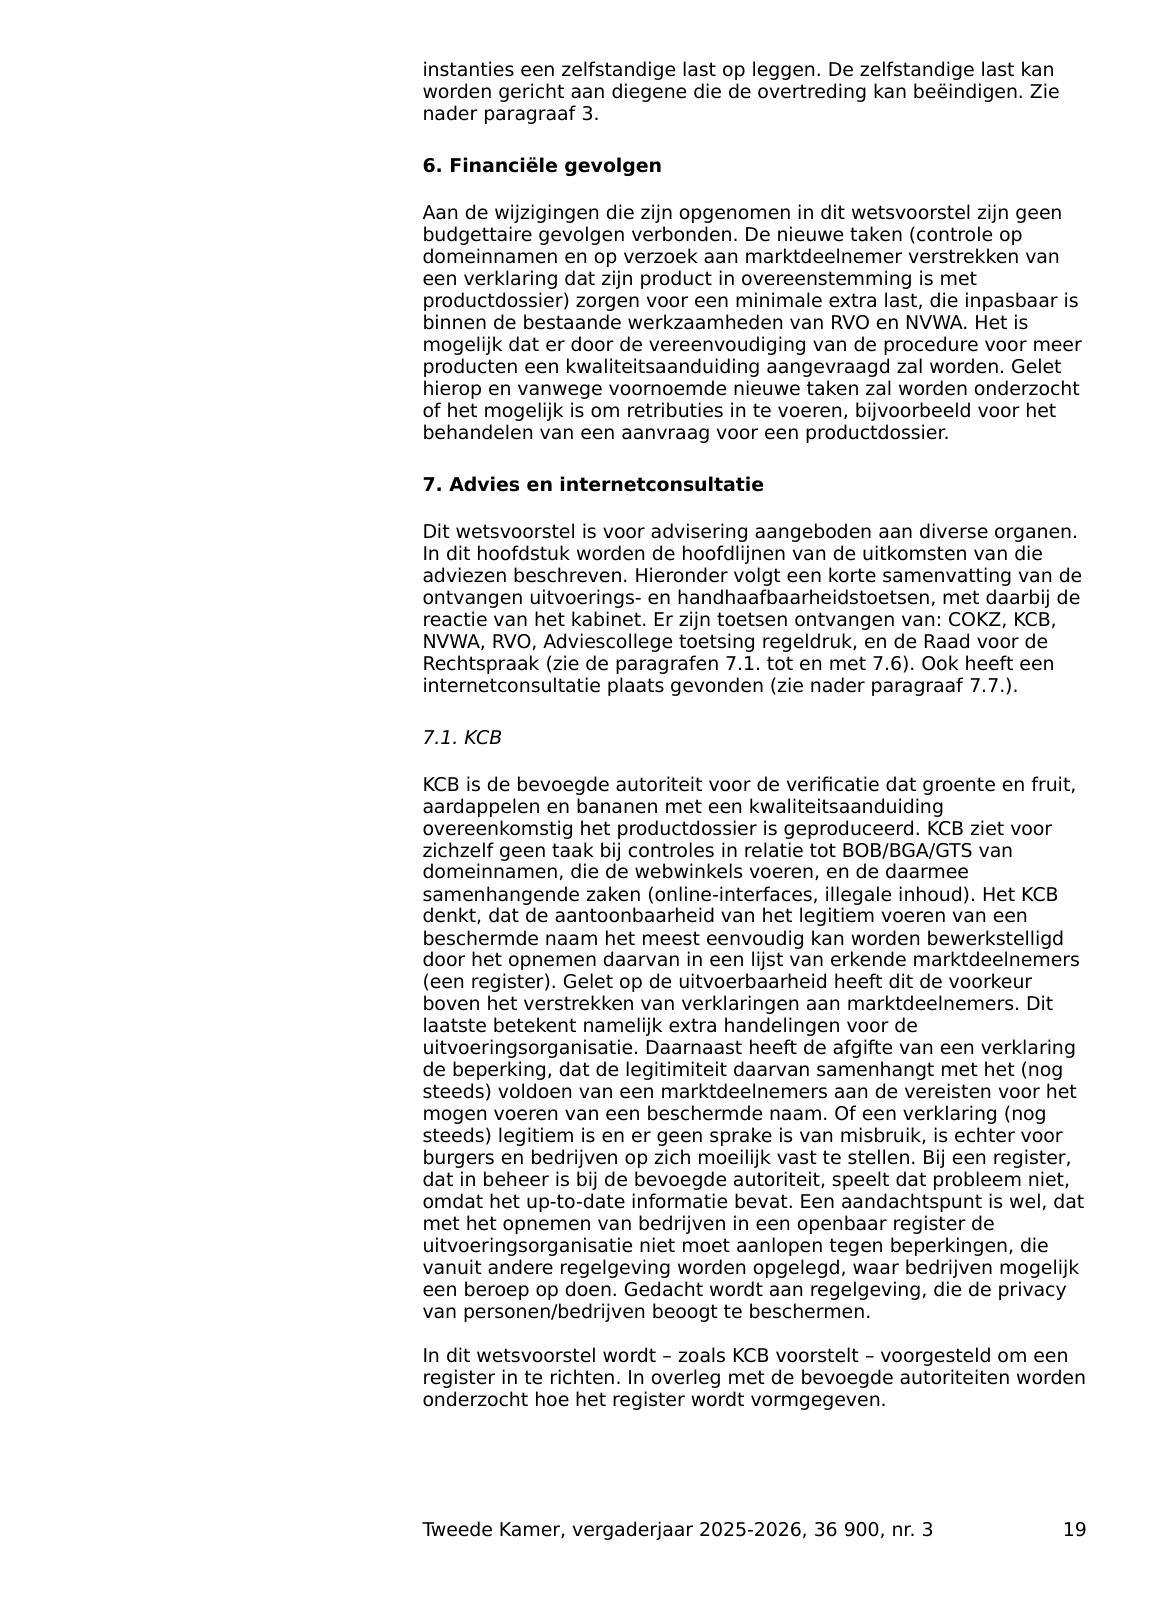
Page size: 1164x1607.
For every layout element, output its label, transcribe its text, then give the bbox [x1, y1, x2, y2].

subtitle 7. Advies en internetconsultatie [422, 474, 1087, 496]
text Dit wetsvoorstel is voor advisering aangeboden aan diverse organen. In dit hoofdstuk worden de hoofdlijnen van de uitkomsten van die adviezen beschreven. Hieronder volgt een korte samenvatting van de ontvangen uitvoerings- en handhaafbaarheidstoetsen, met daarbij de reactie van het kabinet. Er zijn toetsen ontvangen van: COKZ, KCB, NVWA, RVO, Adviescollege toetsing regeldruk, en de Raad voor de Rechtspraak (zie de paragrafen 7.1. tot en met 7.6). Ook heeft een internetconsultatie plaats gevonden (zie nader paragraaf 7.7.). [422, 521, 1087, 697]
text In dit wetsvoorstel wordt – zoals KCB voorstelt – voorgesteld om een register in te richten. In overleg met de bevoegde autoriteiten worden onderzocht hoe het register wordt vormgegeven. [422, 1345, 1087, 1411]
text KCB is de bevoegde autoriteit voor de verificatie dat groente en fruit, aardappelen en bananen met een kwaliteitsaanduiding overeenkomstig het productdossier is geproduceerd. KCB ziet voor zichzelf geen taak bij controles in relatie tot BOB/BGA/GTS van domeinnamen, die de webwinkels voeren, en de daarmee samenhangende zaken (online-interfaces, illegale inhoud). Het KCB denkt, dat de aantoonbaarheid van het legitiem voeren van een beschermde naam het meest eenvoudig kan worden bewerkstelligd door het opnemen daarvan in een lijst van erkende marktdeelnemers (een register). Gelet op de uitvoerbaarheid heeft dit de voorkeur boven het verstrekken van verklaringen aan marktdeelnemers. Dit laatste betekent namelijk extra handelingen voor de uitvoeringsorganisatie. Daarnaast heeft de afgifte van een verklaring de beperking, dat de legitimiteit daarvan samenhangt met het (nog steeds) voldoen van een marktdeelnemers aan de vereisten voor het mogen voeren van een beschermde naam. Of een verklaring (nog steeds) legitiem is en er geen sprake is van misbruik, is echter voor burgers en bedrijven op zich moeilijk vast te stellen. Bij een register, dat in beheer is bij de bevoegde autoriteit, speelt dat probleem niet, omdat het up-to-date informatie bevat. Een aandachtspunt is wel, dat met het opnemen van bedrijven in een openbaar register de uitvoeringsorganisatie niet moet aanlopen tegen beperkingen, die vanuit andere regelgeving worden opgelegd, waar bedrijven mogelijk een beroep op doen. Gedacht wordt aan regelgeving, die de privacy van personen/bedrijven beoogt te beschermen. [422, 773, 1087, 1323]
subtitle 6. Financiële gevolgen [422, 155, 1087, 177]
subtitle 7.1. KCB [422, 727, 1087, 748]
text instanties een zelfstandige last op leggen. De zelfstandige last kan worden gericht aan diegene die de overtreding kan beëindigen. Zie nader paragraaf 3. [422, 59, 1087, 125]
text Aan de wijzigingen die zijn opgenomen in dit wetsvoorstel zijn geen budgettaire gevolgen verbonden. De nieuwe taken (controle op domeinnamen en op verzoek aan marktdeelnemer verstrekken van een verklaring dat zijn product in overeenstemming is met productdossier) zorgen voor een minimale extra last, die inpasbaar is binnen de bestaande werkzaamheden van RVO en NVWA. Het is mogelijk dat er door de vereenvoudiging van de procedure voor meer producten een kwaliteitsaanduiding aangevraagd zal worden. Gelet hierop en vanwege voornoemde nieuwe taken zal worden onderzocht of het mogelijk is om retributies in te voeren, bijvoorbeeld voor het behandelen van een aanvraag voor een productdossier. [422, 202, 1087, 444]
